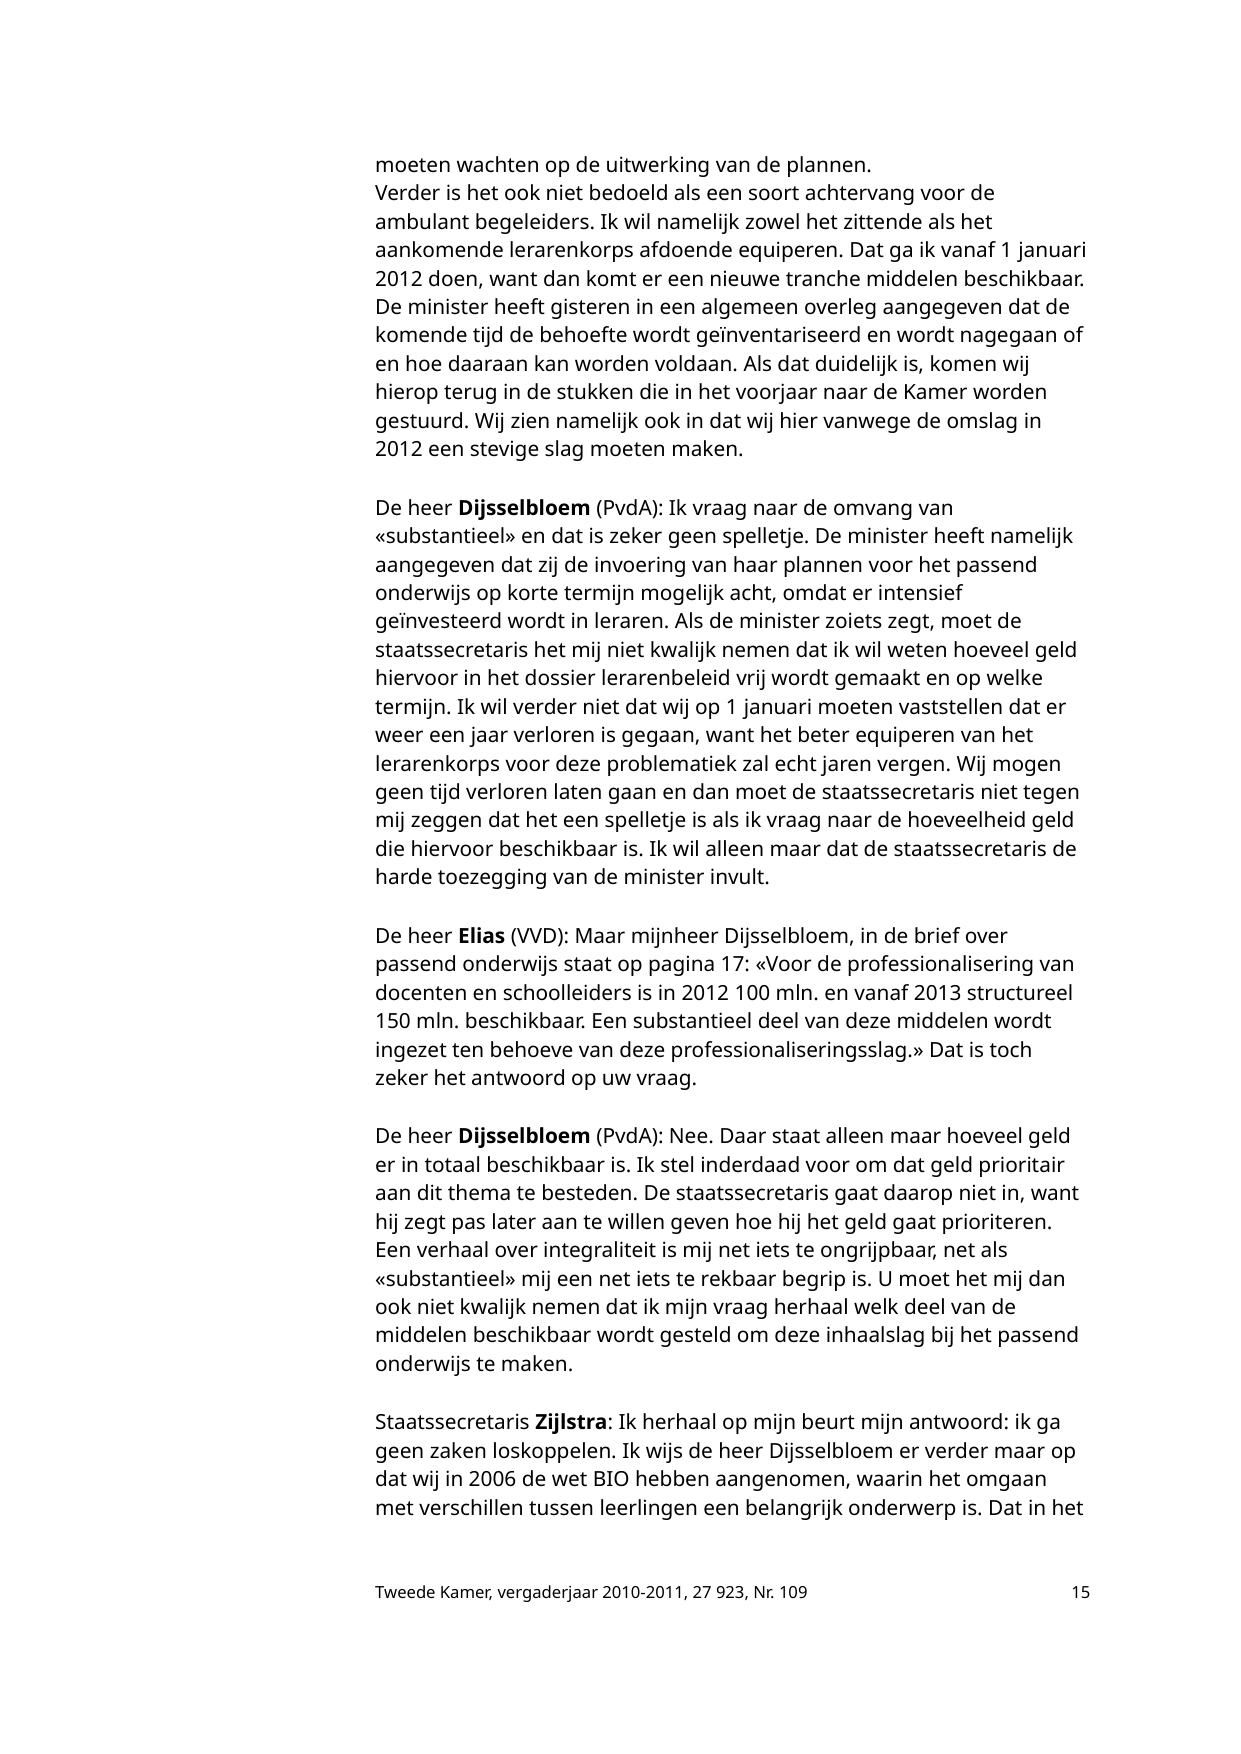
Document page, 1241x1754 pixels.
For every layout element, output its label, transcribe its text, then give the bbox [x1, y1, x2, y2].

text Verder is het ook niet bedoeld als een soort achtervang voor de ambulant begeleiders. Ik wil namelijk zowel het zittende als het aankomende lerarenkorps afdoende equiperen. Dat ga ik vanaf 1 januari 2012 doen, want dan komt er een nieuwe tranche middelen beschikbaar. De minister heeft gisteren in een algemeen overleg aangegeven dat de komende tijd de behoefte wordt geïnventariseerd en wordt nagegaan of en hoe daaraan kan worden voldaan. Als dat duidelijk is, komen wij hierop terug in de stukken die in het voorjaar naar de Kamer worden gestuurd. Wij zien namelijk ook in dat wij hier vanwege de omslag in 2012 een stevige slag moeten maken. [375, 178, 1090, 463]
text Staatssecretaris Zijlstra: Ik herhaal op mijn beurt mijn antwoord: ik ga geen zaken loskoppelen. Ik wijs de heer Dijsselbloem er verder maar op dat wij in 2006 de wet BIO hebben aangenomen, waarin het omgaan met verschillen tussen leerlingen een belangrijk onderwerp is. Dat in het [375, 1407, 1090, 1521]
text De heer Dijsselbloem (PvdA): Nee. Daar staat alleen maar hoeveel geld er in totaal beschikbaar is. Ik stel inderdaad voor om dat geld prioritair aan dit thema te besteden. De staatssecretaris gaat daarop niet in, want hij zegt pas later aan te willen geven hoe hij het geld gaat prioriteren. Een verhaal over integraliteit is mij net iets te ongrijpbaar, net als «substantieel» mij een net iets te rekbaar begrip is. U moet het mij dan ook niet kwalijk nemen dat ik mijn vraag herhaal welk deel van de middelen beschikbaar wordt gesteld om deze inhaalslag bij het passend onderwijs te maken. [375, 1122, 1090, 1377]
text moeten wachten op de uitwerking van de plannen. [375, 150, 1090, 178]
text De heer Elias (VVD): Maar mijnheer Dijsselbloem, in de brief over passend onderwijs staat op pagina 17: «Voor de professionalisering van docenten en schoolleiders is in 2012 100 mln. en vanaf 2013 structureel 150 mln. beschikbaar. Een substantieel deel van deze middelen wordt ingezet ten behoeve van deze professionaliseringsslag.» Dat is toch zeker het antwoord op uw vraag. [375, 921, 1090, 1092]
text De heer Dijsselbloem (PvdA): Ik vraag naar de omvang van «substantieel» en dat is zeker geen spelletje. De minister heeft namelijk aangegeven dat zij de invoering van haar plannen voor het passend onderwijs op korte termijn mogelijk acht, omdat er intensief geïnvesteerd wordt in leraren. Als de minister zoiets zegt, moet de staatssecretaris het mij niet kwalijk nemen dat ik wil weten hoeveel geld hiervoor in het dossier lerarenbeleid vrij wordt gemaakt en op welke termijn. Ik wil verder niet dat wij op 1 januari moeten vaststellen dat er weer een jaar verloren is gegaan, want het beter equiperen van het lerarenkorps voor deze problematiek zal echt jaren vergen. Wij mogen geen tijd verloren laten gaan en dan moet de staatssecretaris niet tegen mij zeggen dat het een spelletje is als ik vraag naar de hoeveelheid geld die hiervoor beschikbaar is. Ik wil alleen maar dat de staatssecretaris de harde toezegging van de minister invult. [375, 493, 1090, 891]
